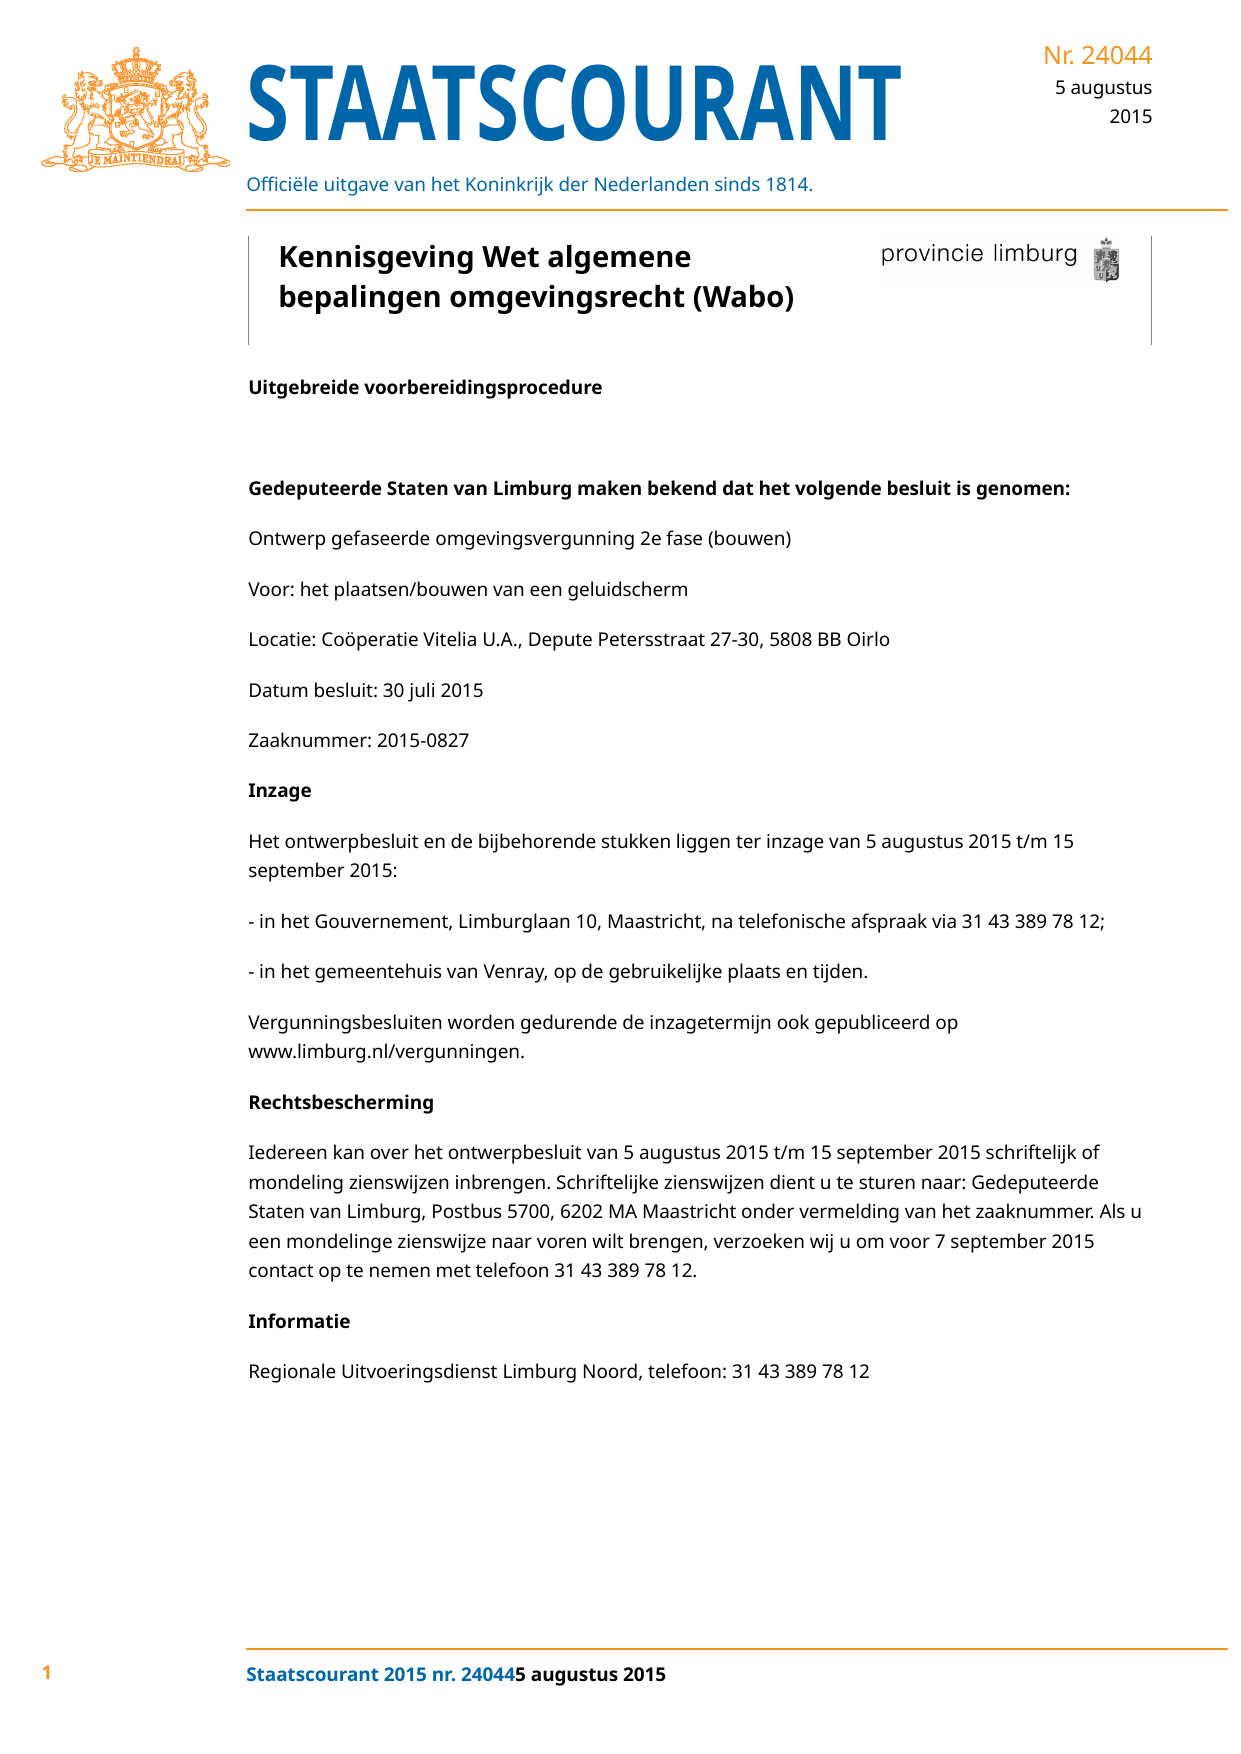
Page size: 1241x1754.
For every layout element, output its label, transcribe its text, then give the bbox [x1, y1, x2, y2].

text Informatie [248, 1308, 1152, 1334]
text Locatie: Coöperatie Vitelia U.A., Depute Petersstraat 27-30, 5808 BB Oirlo [248, 626, 1152, 652]
table_header [850, 236, 1151, 345]
text Ontwerp gefaseerde omgevingsvergunning 2e fase (bouwen) [248, 526, 1152, 551]
text Het ontwerpbesluit en de bijbehorende stukken liggen ter inzage van 5 augustus 2015 t/m 15 september 2015: [248, 828, 1152, 883]
text Datum besluit: 30 juli 2015 [248, 677, 1152, 702]
picture [882, 236, 1119, 283]
picture [41, 47, 231, 172]
text Vergunningsbesluiten worden gedurende de inzagetermijn ook gepubliceerd op www.limburg.nl/vergunningen. [248, 1009, 1152, 1064]
text Inzage [248, 778, 1152, 803]
text Gedeputeerde Staten van Limburg maken bekend dat het volgende besluit is genomen: [248, 475, 1152, 501]
text Rechtsbescherming [248, 1089, 1152, 1114]
text Uitgebreide voorbereidingsprocedure [248, 374, 1152, 400]
text - in het Gouvernement, Limburglaan 10, Maastricht, na telefonische afspraak via 31 43 389 78 12; [248, 908, 1152, 934]
text Iedereen kan over het ontwerpbesluit van 5 augustus 2015 t/m 15 september 2015 schriftelijk of mondeling zienswijzen inbrengen. Schriftelijke zienswijzen dient u te sturen naar: Gedeputeerde Staten van Limburg, Postbus 5700, 6202 MA Maastricht onder vermelding van het zaaknummer. Als u een mondelinge zienswijze naar voren wilt brengen, verzoeken wij u om voor 7 september 2015 contact op te nemen met telefoon 31 43 389 78 12. [248, 1139, 1152, 1283]
text - in het gemeentehuis van Venray, op de gebruikelijke plaats en tijden. [248, 958, 1152, 984]
table_header Kennisgeving Wet algemene bepalingen omgevingsrecht (Wabo) [249, 236, 850, 345]
text Voor: het plaatsen/bouwen van een geluidscherm [248, 576, 1152, 602]
text Zaaknummer: 2015-0827 [248, 727, 1152, 753]
text Regionale Uitvoeringsdienst Limburg Noord, telefoon: 31 43 389 78 12 [248, 1358, 1152, 1384]
